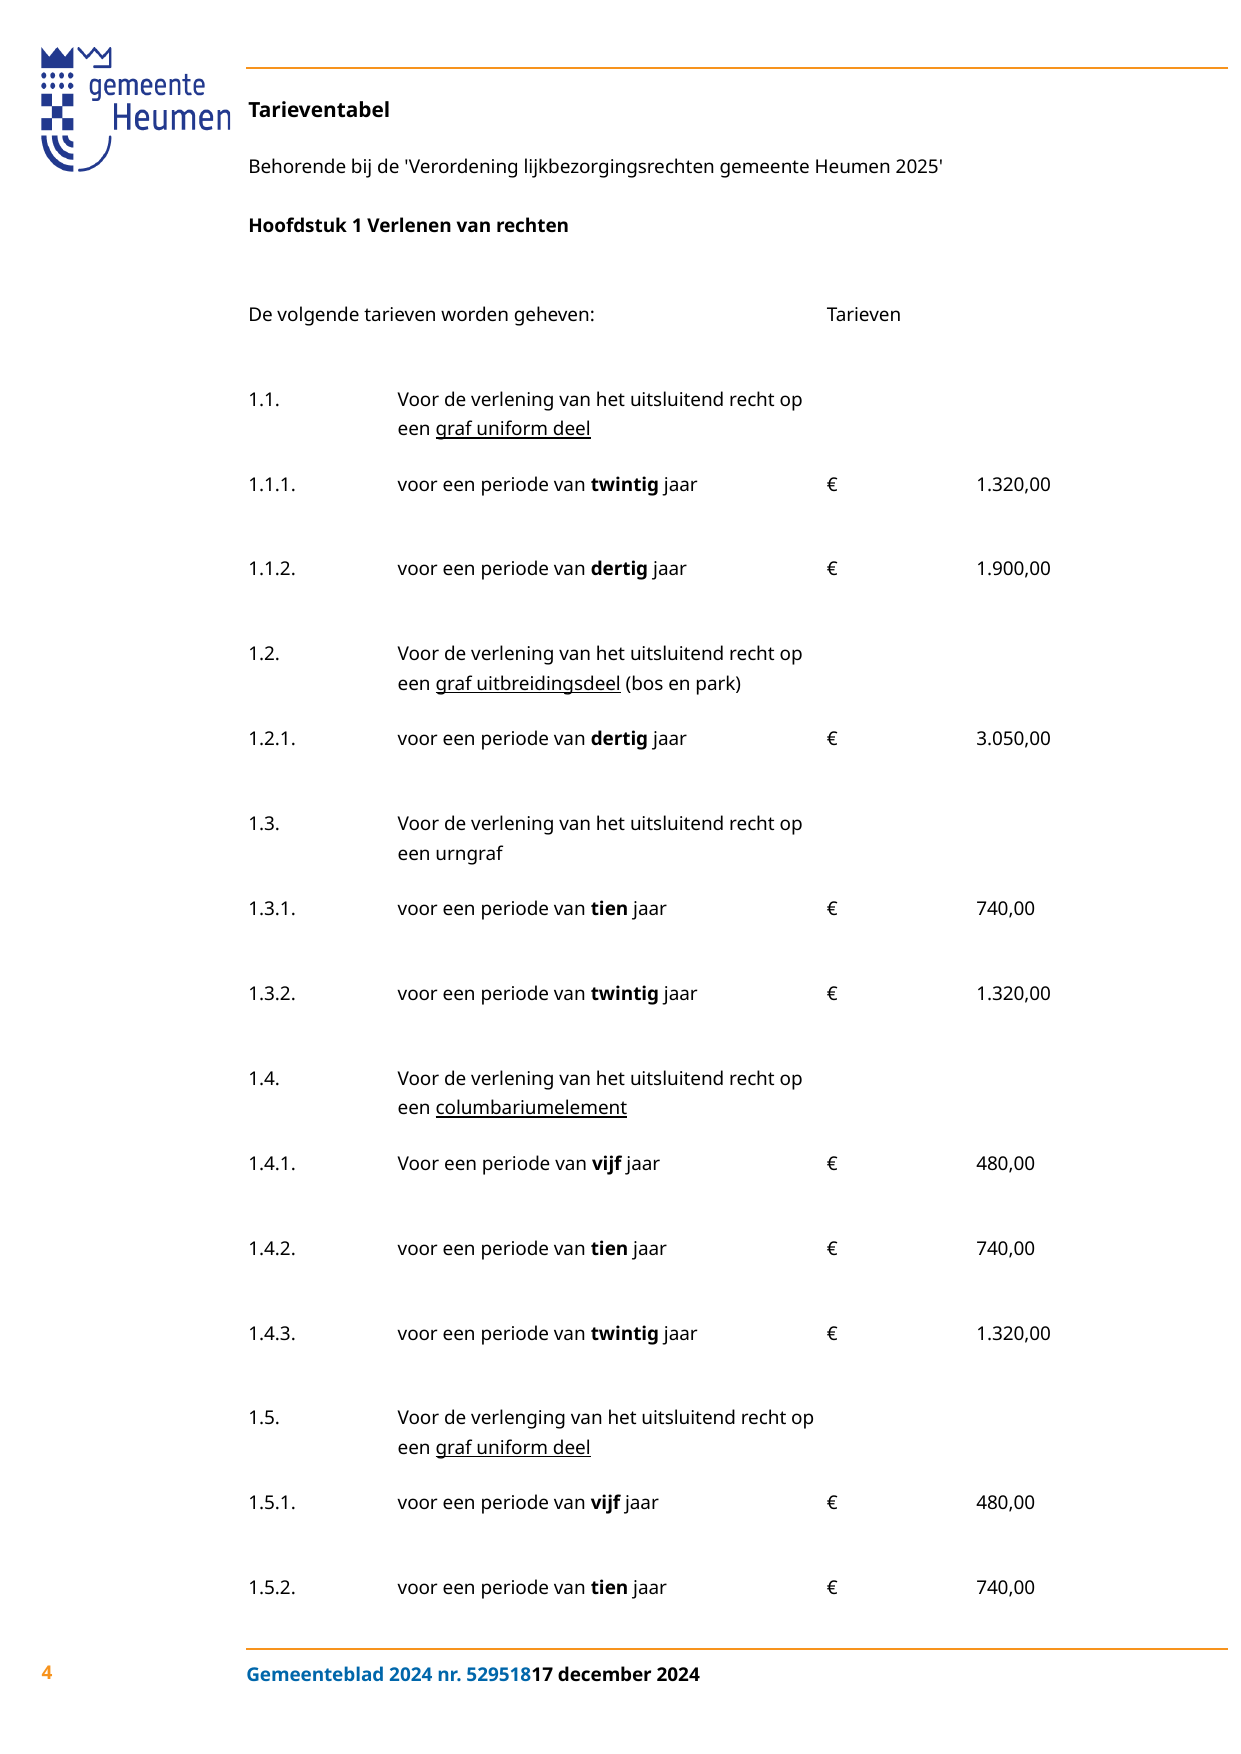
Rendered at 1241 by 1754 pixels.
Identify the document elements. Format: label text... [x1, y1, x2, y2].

table_cell € [827, 441, 976, 526]
table_cell 1.3.1. [248, 866, 397, 951]
table_cell Voor de verlening van het uitsluitend recht op een graf uitbreidingsdeel (bos en park) [398, 611, 827, 696]
text Tarieventabel [248, 95, 1152, 123]
table_cell [976, 611, 1152, 696]
table_cell 1.5. [248, 1375, 397, 1460]
table_cell voor een periode van tien jaar [398, 1545, 827, 1600]
table_cell € [827, 866, 976, 951]
table_cell voor een periode van dertig jaar [398, 696, 827, 781]
table_cell [976, 356, 1152, 441]
table_cell 1.3.2. [248, 951, 397, 1035]
table_cell 1.4.1. [248, 1120, 397, 1205]
table_cell € [827, 696, 976, 781]
table_cell [827, 611, 976, 696]
table_cell 1.1.1. [248, 441, 397, 526]
table_cell 1.2. [248, 611, 397, 696]
table_cell voor een periode van twintig jaar [398, 441, 827, 526]
table_cell 740,00 [976, 1205, 1152, 1290]
table_cell [827, 781, 976, 866]
table_cell 1.900,00 [976, 526, 1152, 611]
table_cell € [827, 1120, 976, 1205]
table_cell voor een periode van dertig jaar [398, 526, 827, 611]
table_header De volgende tarieven worden geheven: [248, 271, 827, 356]
table_cell [976, 781, 1152, 866]
table_cell voor een periode van twintig jaar [398, 1290, 827, 1375]
picture [41, 47, 231, 172]
table_cell Voor een periode van vijf jaar [398, 1120, 827, 1205]
table_cell Voor de verlenging van het uitsluitend recht op een graf uniform deel [398, 1375, 827, 1460]
table_cell 1.320,00 [976, 441, 1152, 526]
table_cell € [827, 1460, 976, 1545]
table_cell voor een periode van vijf jaar [398, 1460, 827, 1545]
text Behorende bij de 'Verordening lijkbezorgingsrechten gemeente Heumen 2025' [248, 153, 1152, 179]
table_cell 740,00 [976, 866, 1152, 951]
table_cell Voor de verlening van het uitsluitend recht op een graf uniform deel [398, 356, 827, 441]
table_cell € [827, 1205, 976, 1290]
table_cell voor een periode van tien jaar [398, 866, 827, 951]
table_cell 1.320,00 [976, 951, 1152, 1035]
table_cell € [827, 526, 976, 611]
table_cell 1.320,00 [976, 1290, 1152, 1375]
table_cell 1.4.2. [248, 1205, 397, 1290]
table_cell Voor de verlening van het uitsluitend recht op een columbariumelement [398, 1035, 827, 1120]
table_cell [976, 1375, 1152, 1460]
table_cell [827, 1375, 976, 1460]
table_cell Voor de verlening van het uitsluitend recht op een urngraf [398, 781, 827, 866]
table_cell 740,00 [976, 1545, 1152, 1600]
table_cell 1.2.1. [248, 696, 397, 781]
table_cell 1.4. [248, 1035, 397, 1120]
table_cell € [827, 1545, 976, 1600]
table_header Tarieven [827, 271, 1152, 356]
table_cell € [827, 951, 976, 1035]
table_cell [827, 356, 976, 441]
table_cell 1.1.2. [248, 526, 397, 611]
table_cell 1.3. [248, 781, 397, 866]
table_cell 1.1. [248, 356, 397, 441]
table_cell voor een periode van tien jaar [398, 1205, 827, 1290]
table_cell 480,00 [976, 1460, 1152, 1545]
table_cell 3.050,00 [976, 696, 1152, 781]
table_cell 1.5.1. [248, 1460, 397, 1545]
table_cell 1.5.2. [248, 1545, 397, 1600]
table_cell [976, 1035, 1152, 1120]
table_cell [827, 1035, 976, 1120]
text Hoofdstuk 1 Verlenen van rechten [248, 212, 1152, 238]
table_cell voor een periode van twintig jaar [398, 951, 827, 1035]
table_cell € [827, 1290, 976, 1375]
table_cell 480,00 [976, 1120, 1152, 1205]
table_cell 1.4.3. [248, 1290, 397, 1375]
